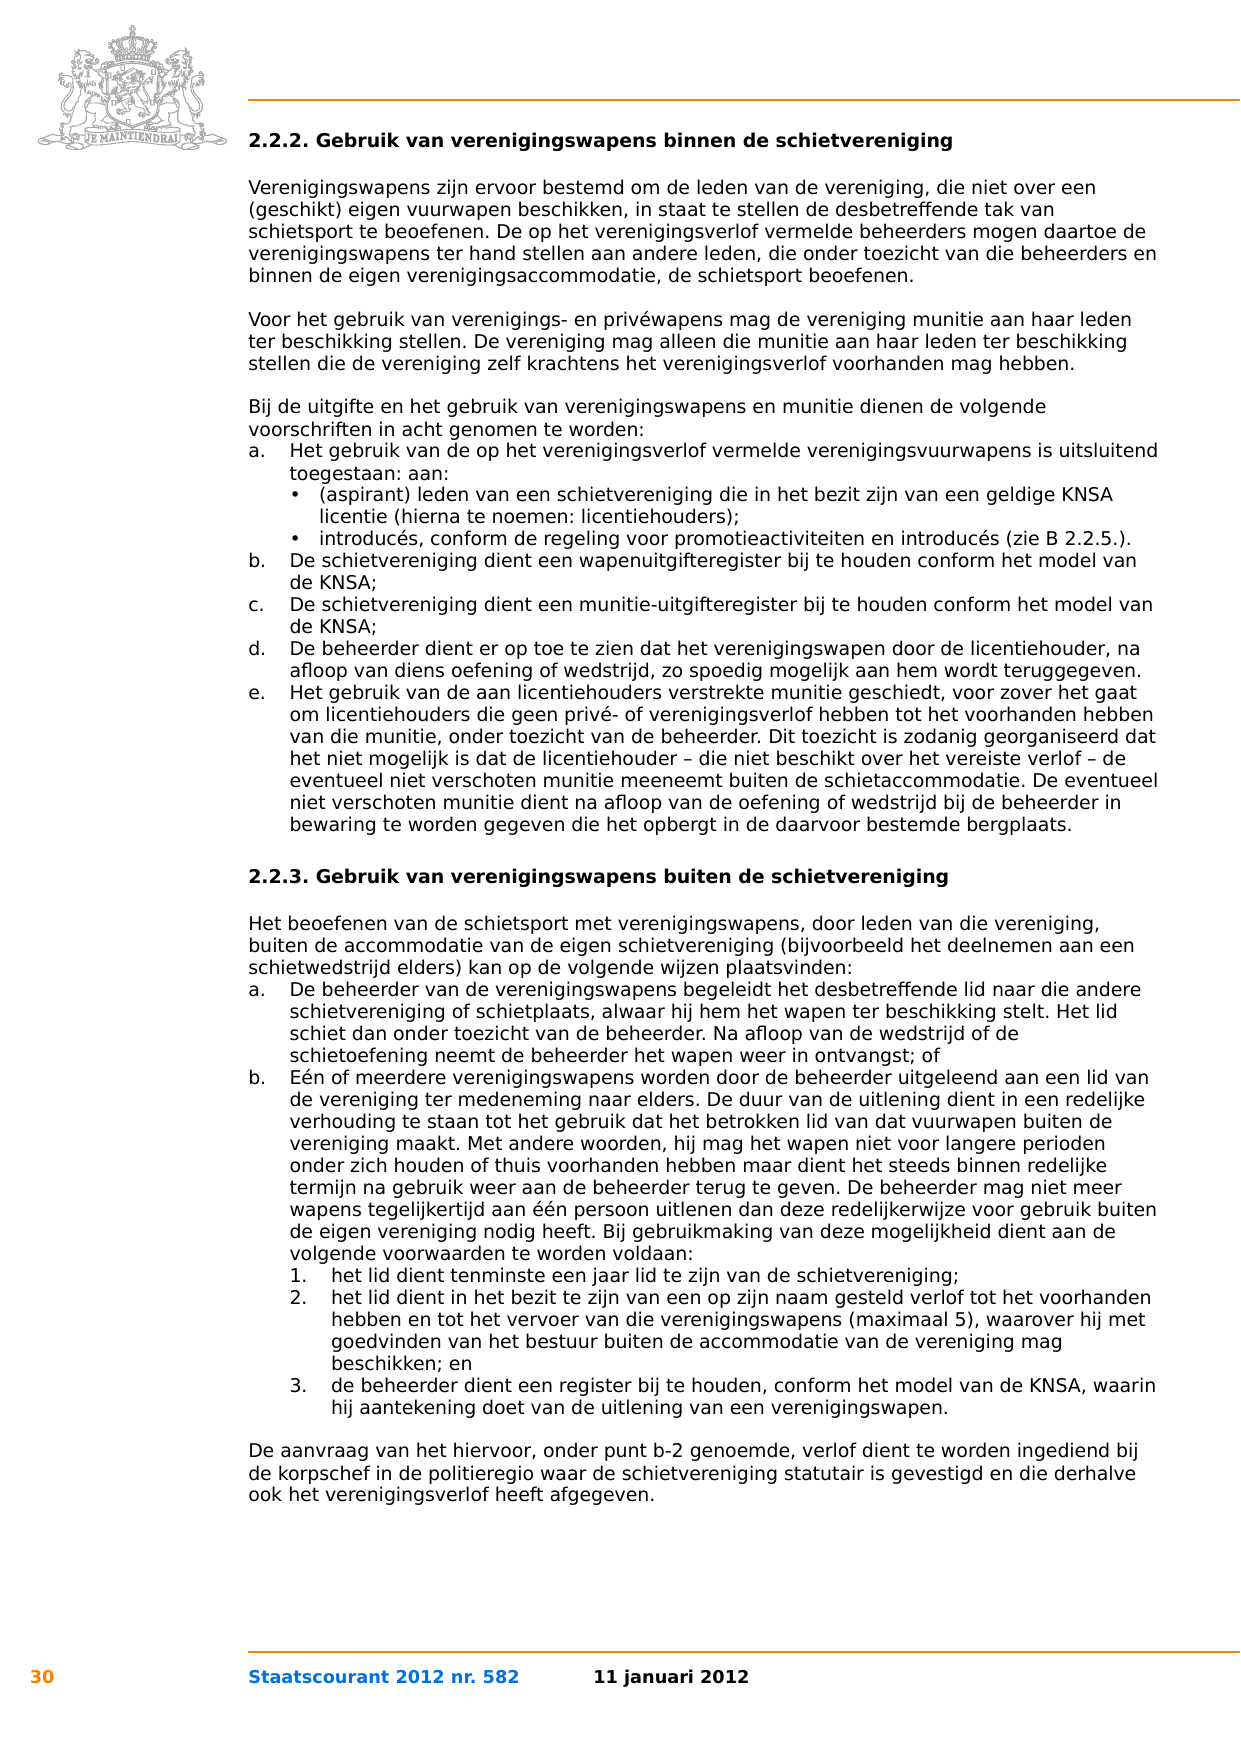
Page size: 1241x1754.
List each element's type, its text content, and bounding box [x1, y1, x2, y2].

text b. Eén of meerdere verenigingswapens worden door de beheerder uitgeleend aan een lid van de vereniging ter medeneming naar elders. De duur van de uitlening dient in een redelijke verhouding te staan tot het gebruik dat het betrokken lid van dat vuurwapen buiten de vereniging maakt. Met andere woorden, hij mag het wapen niet voor langere perioden onder zich houden of thuis voorhanden hebben maar dient het steeds binnen redelijke termijn na gebruik weer aan de beheerder terug te geven. De beheerder mag niet meer wapens tegelijkertijd aan één persoon uitlenen dan deze redelijkerwijze voor gebruik buiten de eigen vereniging nodig heeft. Bij gebruikmaking van deze mogelijkheid dient aan de volgende voorwaarden te worden voldaan: [248, 1067, 1163, 1265]
text De aanvraag van het hiervoor, onder punt b-2 genoemde, verlof dient te worden ingediend bij de korpschef in de politieregio waar de schietvereniging statutair is gevestigd en die derhalve ook het verenigingsverlof heeft afgegeven. [248, 1440, 1163, 1506]
text e. Het gebruik van de aan licentiehouders verstrekte munitie geschiedt, voor zover het gaat om licentiehouders die geen privé- of verenigingsverlof hebben tot het voorhanden hebben van die munitie, onder toezicht van de beheerder. Dit toezicht is zodanig georganiseerd dat het niet mogelijk is dat de licentiehouder – die niet beschikt over het vereiste verlof – de eventueel niet verschoten munitie meeneemt buiten de schietaccommodatie. De eventueel niet verschoten munitie dient na afloop van de oefening of wedstrijd bij de beheerder in bewaring te worden gegeven die het opbergt in de daarvoor bestemde bergplaats. [248, 682, 1163, 836]
text a. Het gebruik van de op het verenigingsverlof vermelde verenigingsvuurwapens is uitsluitend toegestaan: aan: [248, 440, 1163, 484]
text • (aspirant) leden van een schietvereniging die in het bezit zijn van een geldige KNSA licentie (hierna te noemen: licentiehouders); [289, 484, 1163, 528]
text Verenigingswapens zijn ervoor bestemd om de leden van de vereniging, die niet over een (geschikt) eigen vuurwapen beschikken, in staat te stellen de desbetreffende tak van schietsport te beoefenen. De op het verenigingsverlof vermelde beheerders mogen daartoe de verenigingswapens ter hand stellen aan andere leden, die onder toezicht van die beheerders en binnen de eigen verenigingsaccommodatie, de schietsport beoefenen. [248, 177, 1163, 287]
text b. De schietvereniging dient een wapenuitgifteregister bij te houden conform het model van de KNSA; [248, 550, 1163, 594]
text 2. het lid dient in het bezit te zijn van een op zijn naam gesteld verlof tot het voorhanden hebben en tot het vervoer van die verenigingswapens (maximaal 5), waarover hij met goedvinden van het bestuur buiten de accommodatie van de vereniging mag beschikken; en [289, 1287, 1163, 1374]
text Bij de uitgifte en het gebruik van verenigingswapens en munitie dienen de volgende voorschriften in acht genomen te worden: [248, 396, 1163, 440]
text d. De beheerder dient er op toe te zien dat het verenigingswapen door de licentiehouder, na afloop van diens oefening of wedstrijd, zo spoedig mogelijk aan hem wordt teruggegeven. [248, 638, 1163, 682]
subtitle 2.2.3. Gebruik van verenigingswapens buiten de schietvereniging [248, 866, 1163, 888]
text • introducés, conform de regeling voor promotieactiviteiten en introducés (zie B 2.2.5.). [289, 528, 1163, 550]
subtitle 2.2.2. Gebruik van verenigingswapens binnen de schietvereniging [248, 130, 1163, 152]
text a. De beheerder van de verenigingswapens begeleidt het desbetreffende lid naar die andere schietvereniging of schietplaats, alwaar hij hem het wapen ter beschikking stelt. Het lid schiet dan onder toezicht van de beheerder. Na afloop van de wedstrijd of de schietoefening neemt de beheerder het wapen weer in ontvangst; of [248, 979, 1163, 1067]
text c. De schietvereniging dient een munitie-uitgifteregister bij te houden conform het model van de KNSA; [248, 594, 1163, 638]
text 1. het lid dient tenminste een jaar lid te zijn van de schietvereniging; [289, 1265, 1163, 1287]
text Het beoefenen van de schietsport met verenigingswapens, door leden van die vereniging, buiten de accommodatie van de eigen schietvereniging (bijvoorbeeld het deelnemen aan een schietwedstrijd elders) kan op de volgende wijzen plaatsvinden: [248, 913, 1163, 979]
text Voor het gebruik van verenigings- en privéwapens mag de vereniging munitie aan haar leden ter beschikking stellen. De vereniging mag alleen die munitie aan haar leden ter beschikking stellen die de vereniging zelf krachtens het verenigingsverlof voorhanden mag hebben. [248, 309, 1163, 374]
text 3. de beheerder dient een register bij te houden, conform het model van de KNSA, waarin hij aantekening doet van de uitlening van een verenigingswapen. [289, 1374, 1163, 1418]
picture [38, 25, 227, 150]
